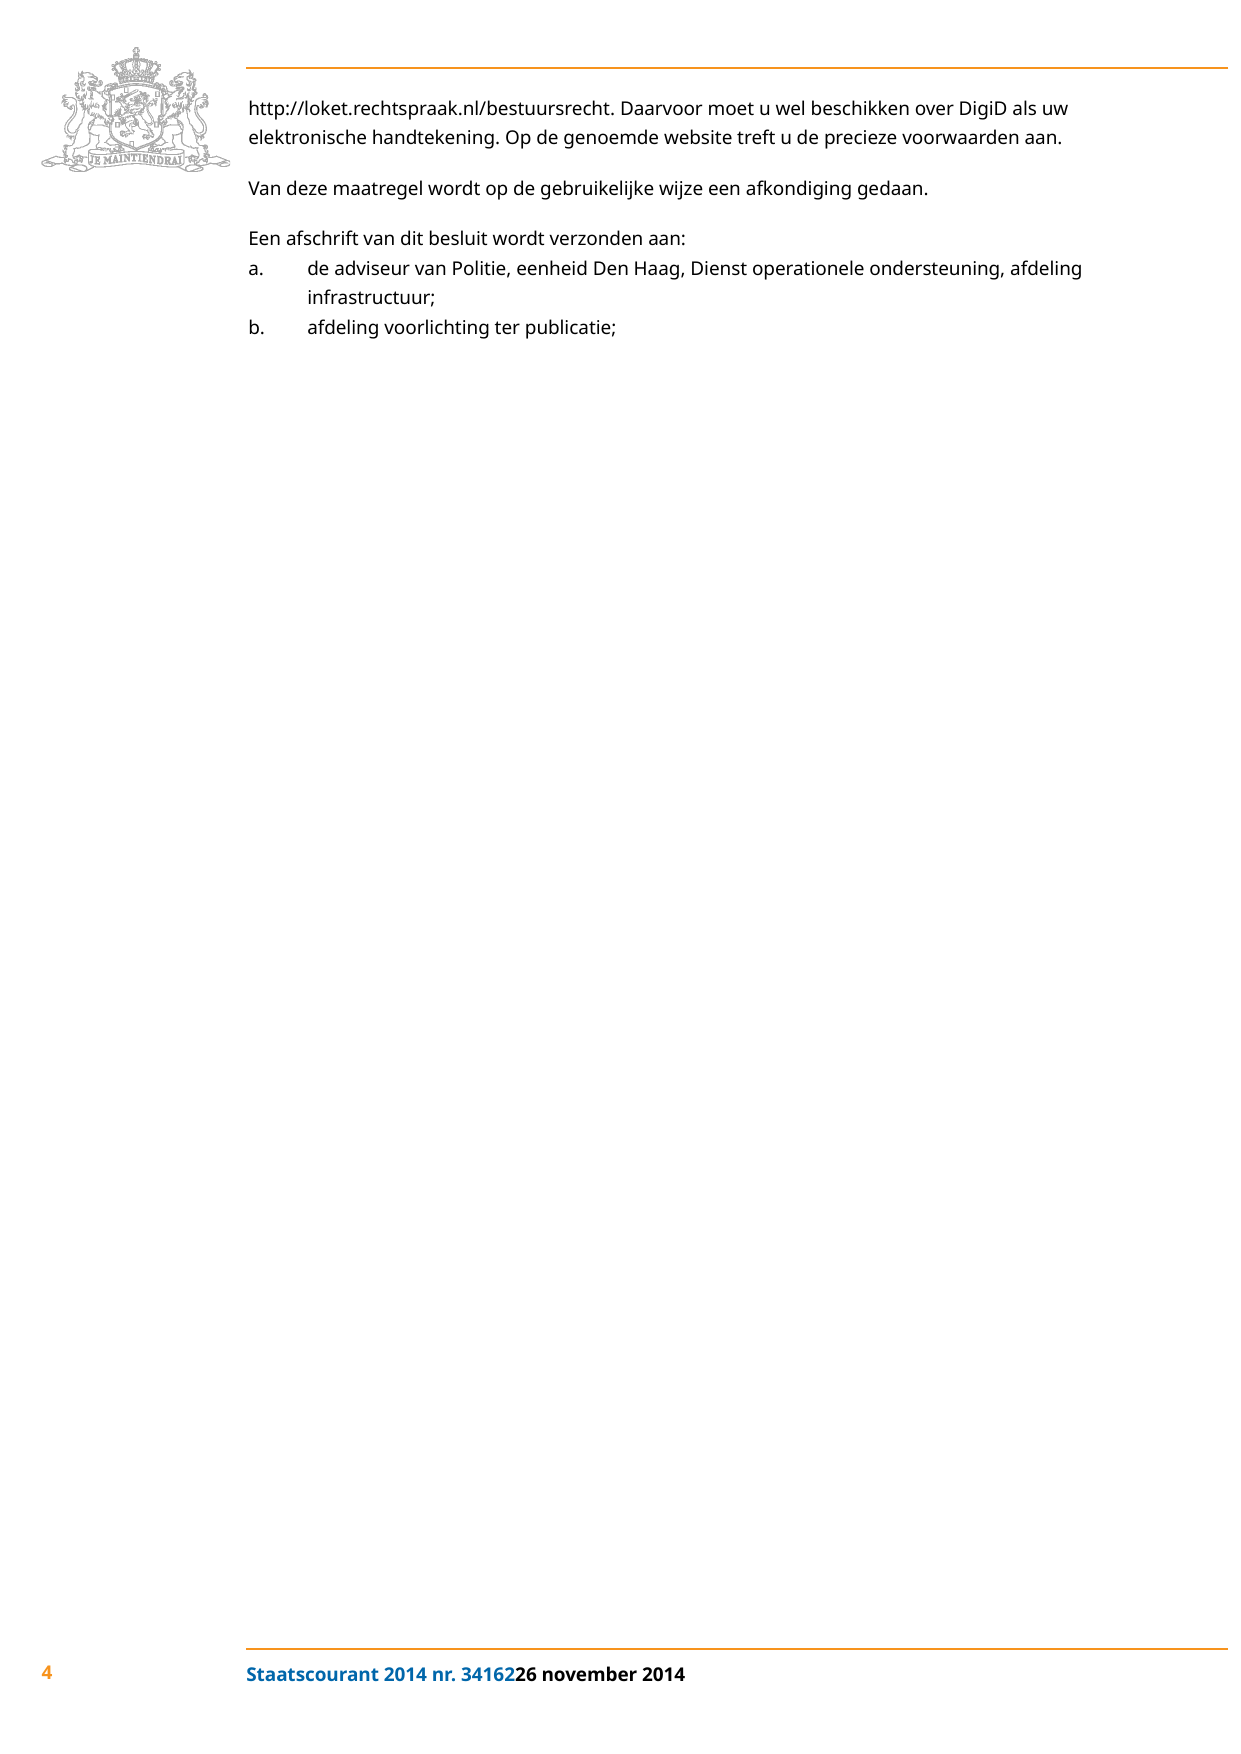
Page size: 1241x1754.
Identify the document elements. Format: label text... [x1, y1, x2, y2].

text Van deze maatregel wordt op de gebruikelijke wijze een afkondiging gedaan. [248, 175, 1152, 201]
text http://loket.rechtspraak.nl/bestuursrecht. Daarvoor moet u wel beschikken over DigiD als uw elektronische handtekening. Op de genoemde website treft u de precieze voorwaarden aan. [248, 95, 1152, 150]
list afdeling voorlichting ter publicatie; [248, 314, 1152, 340]
text Een afschrift van dit besluit wordt verzonden aan: [248, 225, 1152, 251]
picture [41, 47, 231, 172]
list de adviseur van Politie, eenheid Den Haag, Dienst operationele ondersteuning, afdeling infrastructuur; [248, 255, 1152, 310]
